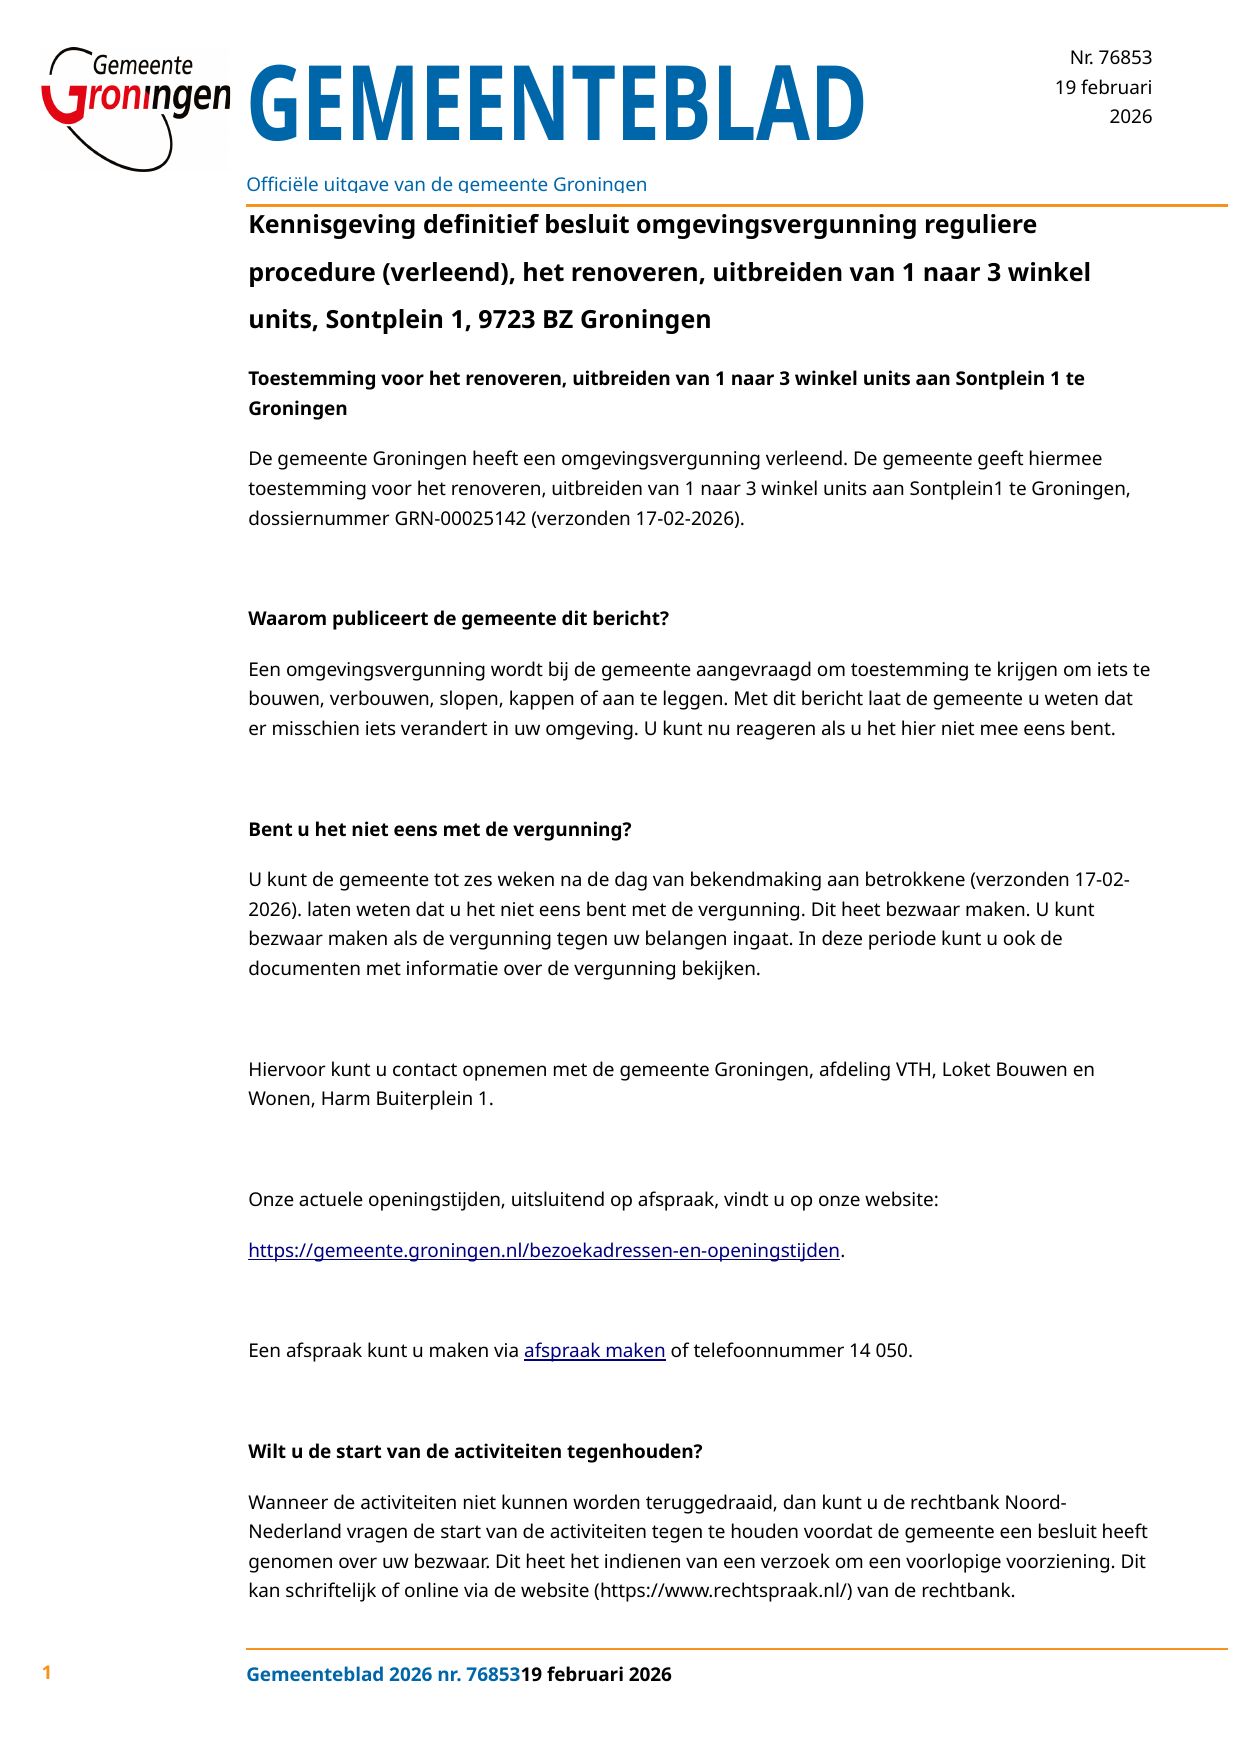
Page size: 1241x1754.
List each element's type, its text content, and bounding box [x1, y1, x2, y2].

text Wilt u de start van de activiteiten tegenhouden? [248, 1438, 1152, 1464]
picture [41, 47, 231, 172]
text Kennisgeving definitief besluit omgevingsvergunning reguliere procedure (verleend), het renoveren, uitbreiden van 1 naar 3 winkel units, Sontplein 1, 9723 BZ Groningen [248, 207, 1152, 336]
text Wanneer de activiteiten niet kunnen worden teruggedraaid, dan kunt u de rechtbank Noord-Nederland vragen de start van de activiteiten tegen te houden voordat de gemeente een besluit heeft genomen over uw bezwaar. Dit heet het indienen van een verzoek om een voorlopige voorziening. Dit kan schriftelijk of online via de website (https://www.rechtspraak.nl/) van de rechtbank. [248, 1489, 1152, 1603]
text https://gemeente.groningen.nl/bezoekadressen-en-openingstijden. [248, 1237, 1152, 1262]
text De gemeente Groningen heeft een omgevingsvergunning verleend. De gemeente geeft hiermee toestemming voor het renoveren, uitbreiden van 1 naar 3 winkel units aan Sontplein1 te Groningen, dossiernummer GRN-00025142 (verzonden 17-02-2026). [248, 446, 1152, 530]
text Onze actuele openingstijden, uitsluitend op afspraak, vindt u op onze website: [248, 1186, 1152, 1212]
text Hiervoor kunt u contact opnemen met de gemeente Groningen, afdeling VTH, Loket Bouwen en Wonen, Harm Buiterplein 1. [248, 1056, 1152, 1111]
text U kunt de gemeente tot zes weken na de dag van bekendmaking aan betrokkene (verzonden 17-02-2026). laten weten dat u het niet eens bent met de vergunning. Dit heet bezwaar maken. U kunt bezwaar maken als de vergunning tegen uw belangen ingaat. In deze periode kunt u ook de documenten met informatie over de vergunning bekijken. [248, 866, 1152, 981]
text Waarom publiceert de gemeente dit bericht? [248, 606, 1152, 631]
text Een omgevingsvergunning wordt bij de gemeente aangevraagd om toestemming te krijgen om iets te bouwen, verbouwen, slopen, kappen of aan te leggen. Met dit bericht laat de gemeente u weten dat er misschien iets verandert in uw omgeving. U kunt nu reageren als u het hier niet mee eens bent. [248, 656, 1152, 741]
text Een afspraak kunt u maken via afspraak maken of telefoonnummer 14 050. [248, 1338, 1152, 1363]
text Bent u het niet eens met de vergunning? [248, 816, 1152, 842]
text Toestemming voor het renoveren, uitbreiden van 1 naar 3 winkel units aan Sontplein 1 te Groningen [248, 366, 1152, 421]
